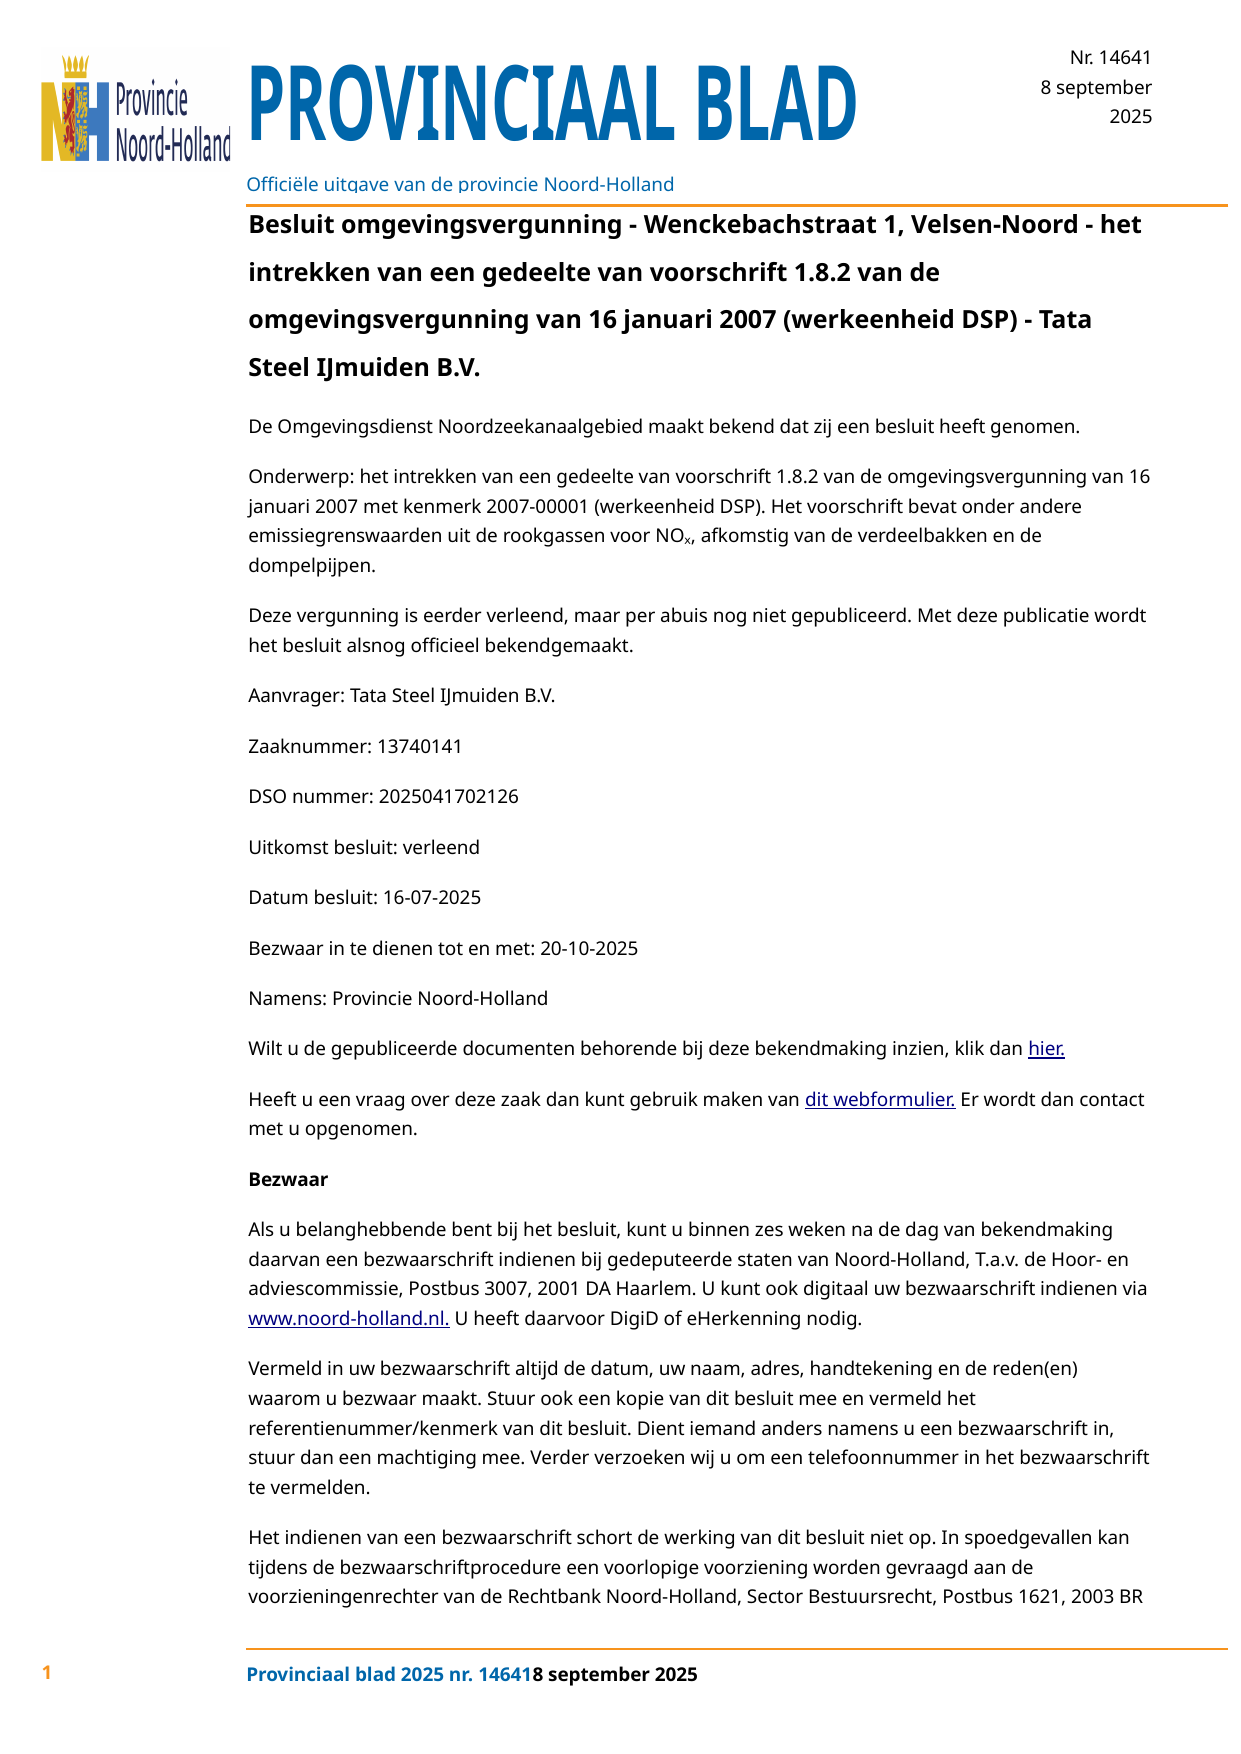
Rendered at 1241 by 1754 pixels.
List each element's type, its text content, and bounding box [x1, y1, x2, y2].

text Deze vergunning is eerder verleend, maar per abuis nog niet gepubliceerd. Met deze publicatie wordt het besluit alsnog officieel bekendgemaakt. [248, 603, 1152, 658]
text Datum besluit: 16-07-2025 [248, 884, 1152, 910]
picture [41, 47, 231, 172]
text Het indienen van een bezwaarschrift schort de werking van dit besluit niet op. In spoedgevallen kan tijdens de bezwaarschriftprocedure een voorlopige voorziening worden gevraagd aan de voorzieningenrechter van de Rechtbank Noord-Holland, Sector Bestuursrecht, Postbus 1621, 2003 BR [248, 1524, 1152, 1609]
text DSO nummer: 2025041702126 [248, 783, 1152, 809]
text Onderwerp: het intrekken van een gedeelte van voorschrift 1.8.2 van de omgevingsvergunning van 16 januari 2007 met kenmerk 2007-00001 (werkeenheid DSP). Het voorschrift bevat onder andere emissiegrenswaarden uit de rookgassen voor NOₓ, afkomstig van de verdeelbakken en de dompelpijpen. [248, 463, 1152, 578]
text Wilt u de gepubliceerde documenten behorende bij deze bekendmaking inzien, klik dan hier. [248, 1036, 1152, 1061]
text Vermeld in uw bezwaarschrift altijd de datum, uw naam, adres, handtekening en de reden(en) waarom u bezwaar maakt. Stuur ook een kopie van dit besluit mee en vermeld het referentienummer/kenmerk van dit besluit. Dient iemand anders namens u een bezwaarschrift in, stuur dan een machtiging mee. Verder verzoeken wij u om een telefoonnummer in het bezwaarschrift te vermelden. [248, 1356, 1152, 1500]
text Aanvrager: Tata Steel IJmuiden B.V. [248, 683, 1152, 708]
text Bezwaar in te dienen tot en met: 20-10-2025 [248, 935, 1152, 961]
text Besluit omgevingsvergunning - Wenckebachstraat 1, Velsen-Noord - het intrekken van een gedeelte van voorschrift 1.8.2 van de omgevingsvergunning van 16 januari 2007 (werkeenheid DSP) - Tata Steel IJmuiden B.V. [248, 207, 1152, 384]
text De Omgevingsdienst Noordzeekanaalgebied maakt bekend dat zij een besluit heeft genomen. [248, 413, 1152, 439]
text Uitkomst besluit: verleend [248, 834, 1152, 860]
text Heeft u een vraag over deze zaak dan kunt gebruik maken van dit webformulier. Er wordt dan contact met u opgenomen. [248, 1086, 1152, 1141]
text Als u belanghebbende bent bij het besluit, kunt u binnen zes weken na de dag van bekendmaking daarvan een bezwaarschrift indienen bij gedeputeerde staten van Noord-Holland, T.a.v. de Hoor- en adviescommissie, Postbus 3007, 2001 DA Haarlem. U kunt ook digitaal uw bezwaarschrift indienen via www.noord-holland.nl. U heeft daarvoor DigiD of eHerkenning nodig. [248, 1216, 1152, 1331]
text Bezwaar [248, 1166, 1152, 1192]
text Zaaknummer: 13740141 [248, 733, 1152, 759]
text Namens: Provincie Noord-Holland [248, 985, 1152, 1011]
